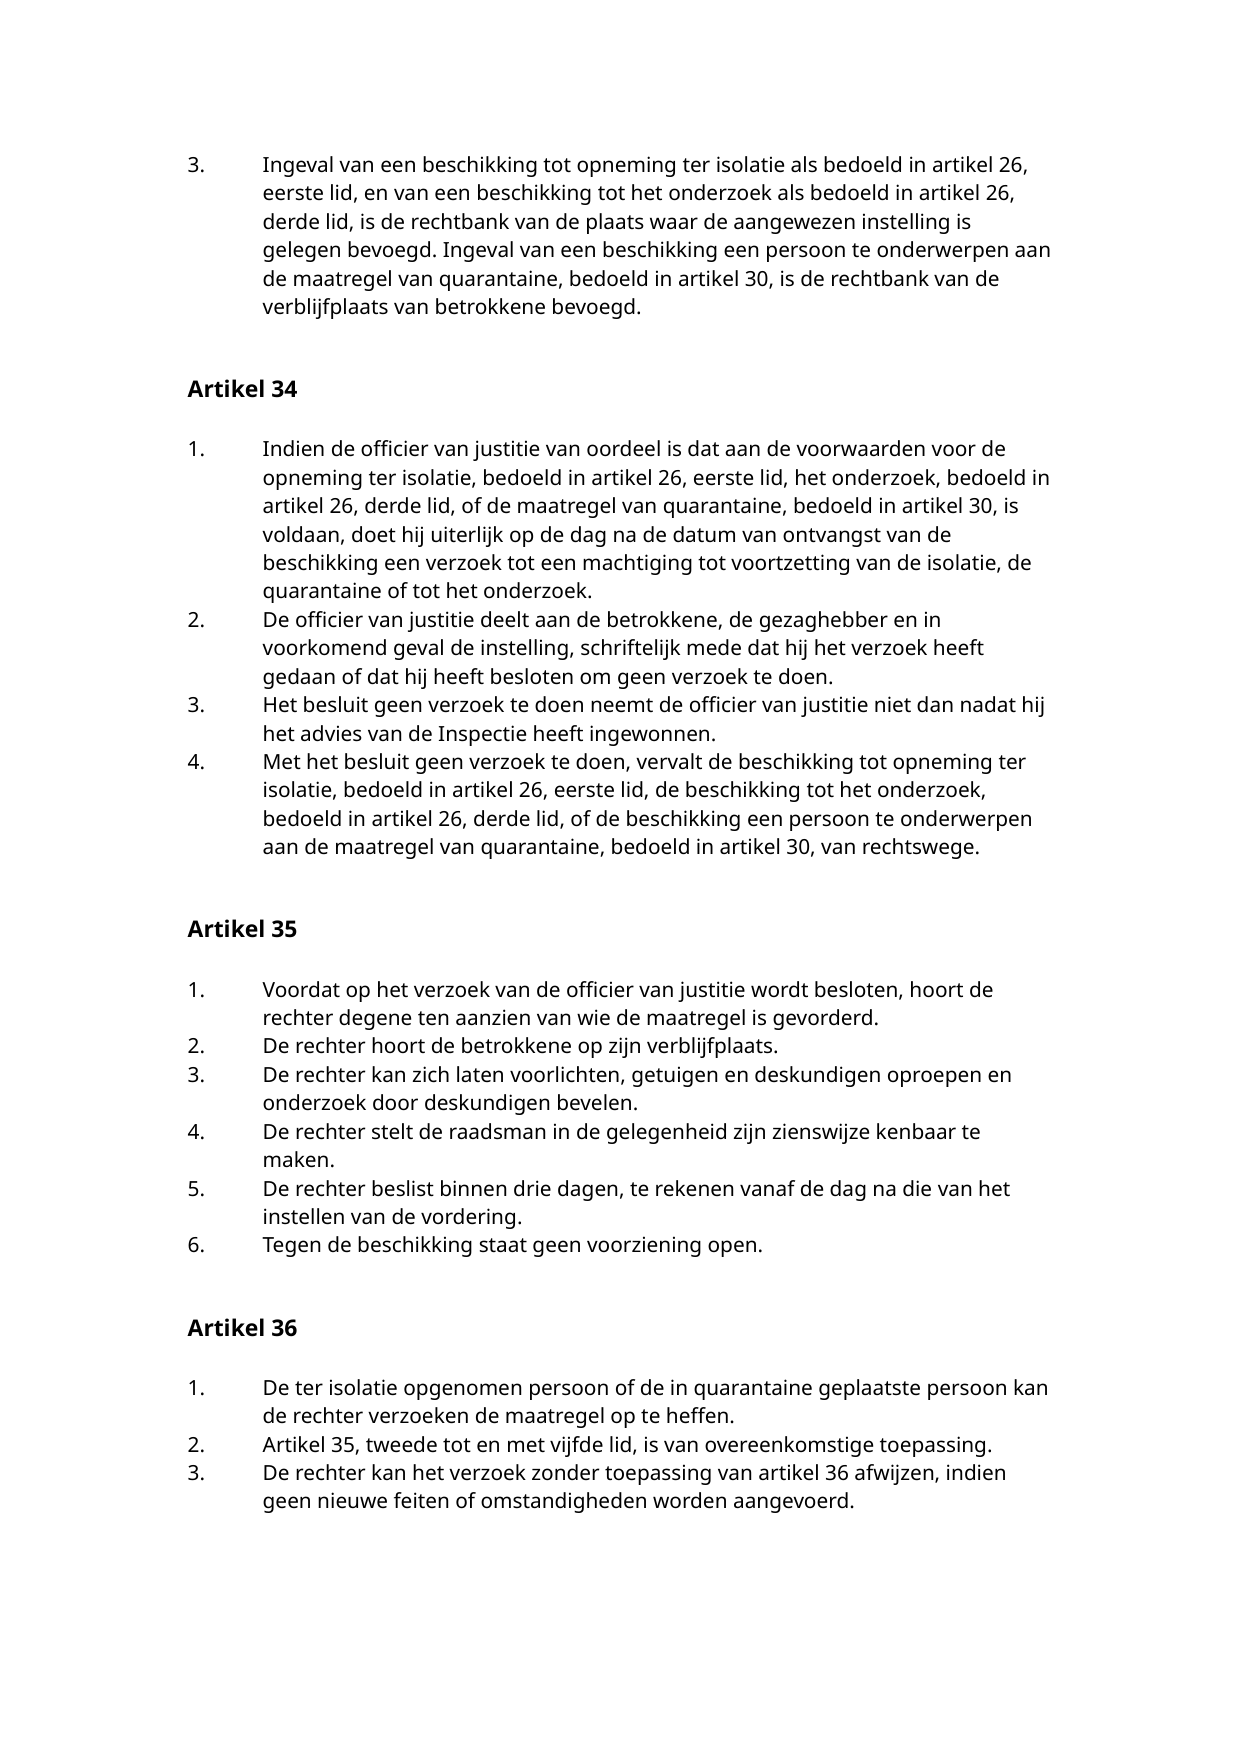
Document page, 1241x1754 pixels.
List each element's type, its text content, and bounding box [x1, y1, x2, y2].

list De rechter stelt de raadsman in de gelegenheid zijn zienswijze kenbaar te maken. [187, 1117, 1053, 1174]
list De rechter kan zich laten voorlichten, getuigen en deskundigen oproepen en onderzoek door deskundigen bevelen. [187, 1060, 1053, 1117]
subtitle Artikel 35 [187, 913, 1053, 945]
list De rechter hoort de betrokkene op zijn verblijfplaats. [187, 1032, 1053, 1060]
list Ingeval van een beschikking tot opneming ter isolatie als bedoeld in artikel 26, eerste lid, en van een beschikking tot het onderzoek als bedoeld in artikel 26, derde lid, is de rechtbank van de plaats waar de aangewezen instelling is gelegen bevoegd. Ingeval van een beschikking een persoon te onderwerpen aan de maatregel van quarantaine, bedoeld in artikel 30, is de rechtbank van de verblijfplaats van betrokkene bevoegd. [187, 150, 1053, 321]
list Tegen de beschikking staat geen voorziening open. [187, 1231, 1053, 1259]
list Voordat op het verzoek van de officier van justitie wordt besloten, hoort de rechter degene ten aanzien van wie de maatregel is gevorderd. [187, 975, 1053, 1032]
list Met het besluit geen verzoek te doen, vervalt de beschikking tot opneming ter isolatie, bedoeld in artikel 26, eerste lid, de beschikking tot het onderzoek, bedoeld in artikel 26, derde lid, of de beschikking een persoon te onderwerpen aan de maatregel van quarantaine, bedoeld in artikel 30, van rechtswege. [187, 747, 1053, 861]
list Het besluit geen verzoek te doen neemt de officier van justitie niet dan nadat hij het advies van de Inspectie heeft ingewonnen. [187, 690, 1053, 747]
list De rechter kan het verzoek zonder toepassing van artikel 36 afwijzen, indien geen nieuwe feiten of omstandigheden worden aangevoerd. [187, 1458, 1053, 1515]
list De officier van justitie deelt aan de betrokkene, de gezaghebber en in voorkomend geval de instelling, schriftelijk mede dat hij het verzoek heeft gedaan of dat hij heeft besloten om geen verzoek te doen. [187, 605, 1053, 690]
list Artikel 35, tweede tot en met vijfde lid, is van overeenkomstige toepassing. [187, 1430, 1053, 1458]
list De ter isolatie opgenomen persoon of de in quarantaine geplaatste persoon kan de rechter verzoeken de maatregel op te heffen. [187, 1373, 1053, 1430]
list De rechter beslist binnen drie dagen, te rekenen vanaf de dag na die van het instellen van de vordering. [187, 1174, 1053, 1231]
subtitle Artikel 36 [187, 1312, 1053, 1343]
list Indien de officier van justitie van oordeel is dat aan de voorwaarden voor de opneming ter isolatie, bedoeld in artikel 26, eerste lid, het onderzoek, bedoeld in artikel 26, derde lid, of de maatregel van quarantaine, bedoeld in artikel 30, is voldaan, doet hij uiterlijk op de dag na de datum van ontvangst van de beschikking een verzoek tot een machtiging tot voortzetting van de isolatie, de quarantaine of tot het onderzoek. [187, 434, 1053, 605]
subtitle Artikel 34 [187, 373, 1053, 404]
